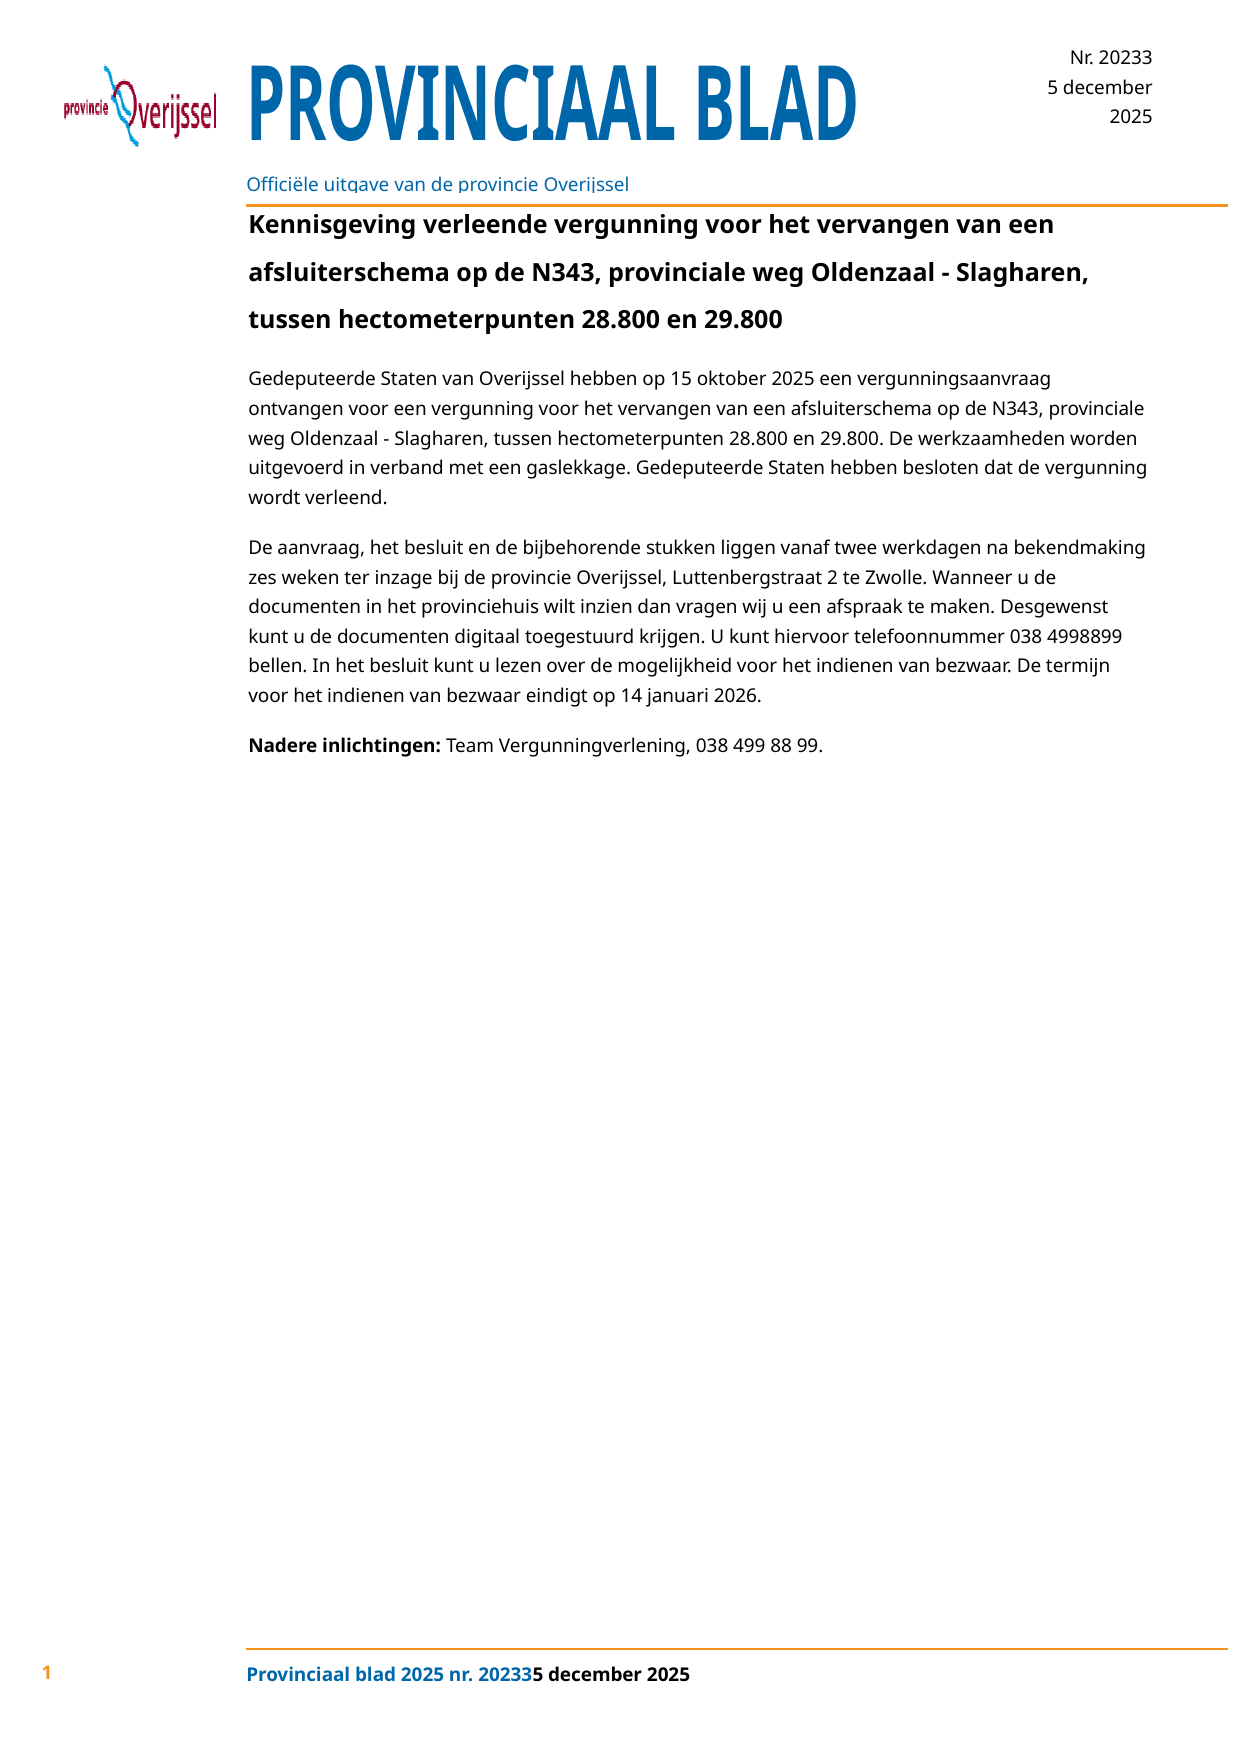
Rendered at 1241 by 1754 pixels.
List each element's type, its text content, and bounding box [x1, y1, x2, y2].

text Nadere inlichtingen: Team Vergunningverlening, 038 499 88 99. [248, 733, 1152, 758]
picture [41, 47, 231, 172]
text De aanvraag, het besluit en de bijbehorende stukken liggen vanaf twee werkdagen na bekendmaking zes weken ter inzage bij de provincie Overijssel, Luttenbergstraat 2 te Zwolle. Wanneer u de documenten in het provinciehuis wilt inzien dan vragen wij u een afspraak te maken. Desgewenst kunt u de documenten digitaal toegestuurd krijgen. U kunt hiervoor telefoonnummer 038 4998899 bellen. In het besluit kunt u lezen over de mogelijkheid voor het indienen van bezwaar. De termijn voor het indienen van bezwaar eindigt op 14 januari 2026. [248, 534, 1152, 708]
text Gedeputeerde Staten van Overijssel hebben op 15 oktober 2025 een vergunningsaanvraag ontvangen voor een vergunning voor het vervangen van een afsluiterschema op de N343, provinciale weg Oldenzaal - Slagharen, tussen hectometerpunten 28.800 en 29.800. De werkzaamheden worden uitgevoerd in verband met een gaslekkage. Gedeputeerde Staten hebben besloten dat de vergunning wordt verleend. [248, 366, 1152, 509]
text Kennisgeving verleende vergunning voor het vervangen van een afsluiterschema op de N343, provinciale weg Oldenzaal - Slagharen, tussen hectometerpunten 28.800 en 29.800 [248, 207, 1152, 336]
